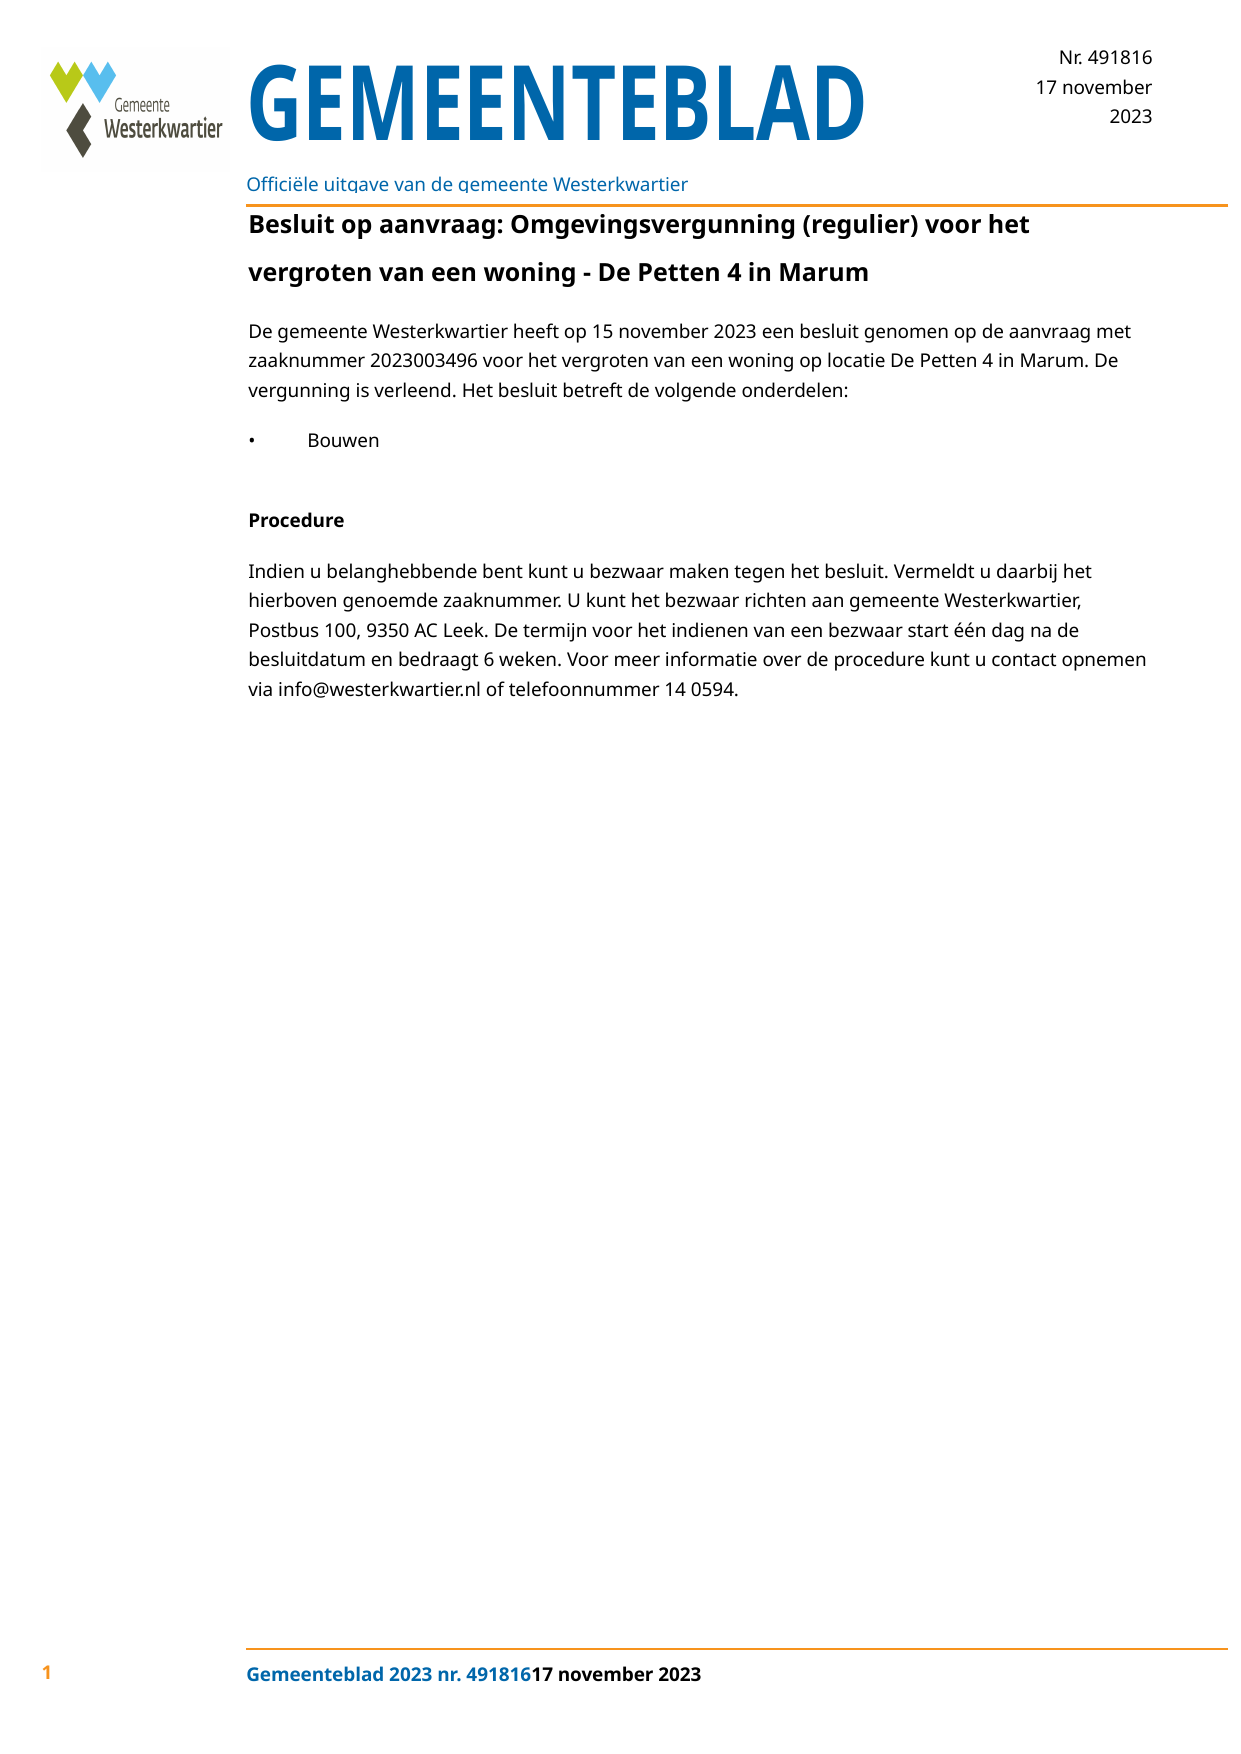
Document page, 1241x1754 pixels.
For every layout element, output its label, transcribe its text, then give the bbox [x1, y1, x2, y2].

text Besluit op aanvraag: Omgevingsvergunning (regulier) voor het vergroten van een woning - De Petten 4 in Marum [248, 207, 1152, 288]
picture [41, 47, 231, 172]
text Procedure [248, 507, 1152, 533]
text Indien u belanghebbende bent kunt u bezwaar maken tegen het besluit. Vermeldt u daarbij het hierboven genoemde zaaknummer. U kunt het bezwaar richten aan gemeente Westerkwartier, Postbus 100, 9350 AC Leek. De termijn voor het indienen van een bezwaar start één dag na de besluitdatum en bedraagt 6 weken. Voor meer informatie over de procedure kunt u contact opnemen via info@westerkwartier.nl of telefoonnummer 14 0594. [248, 558, 1152, 702]
list Bouwen [248, 427, 1152, 453]
text De gemeente Westerkwartier heeft op 15 november 2023 een besluit genomen op de aanvraag met zaaknummer 2023003496 voor het vergroten van een woning op locatie De Petten 4 in Marum. De vergunning is verleend. Het besluit betreft de volgende onderdelen: [248, 318, 1152, 403]
